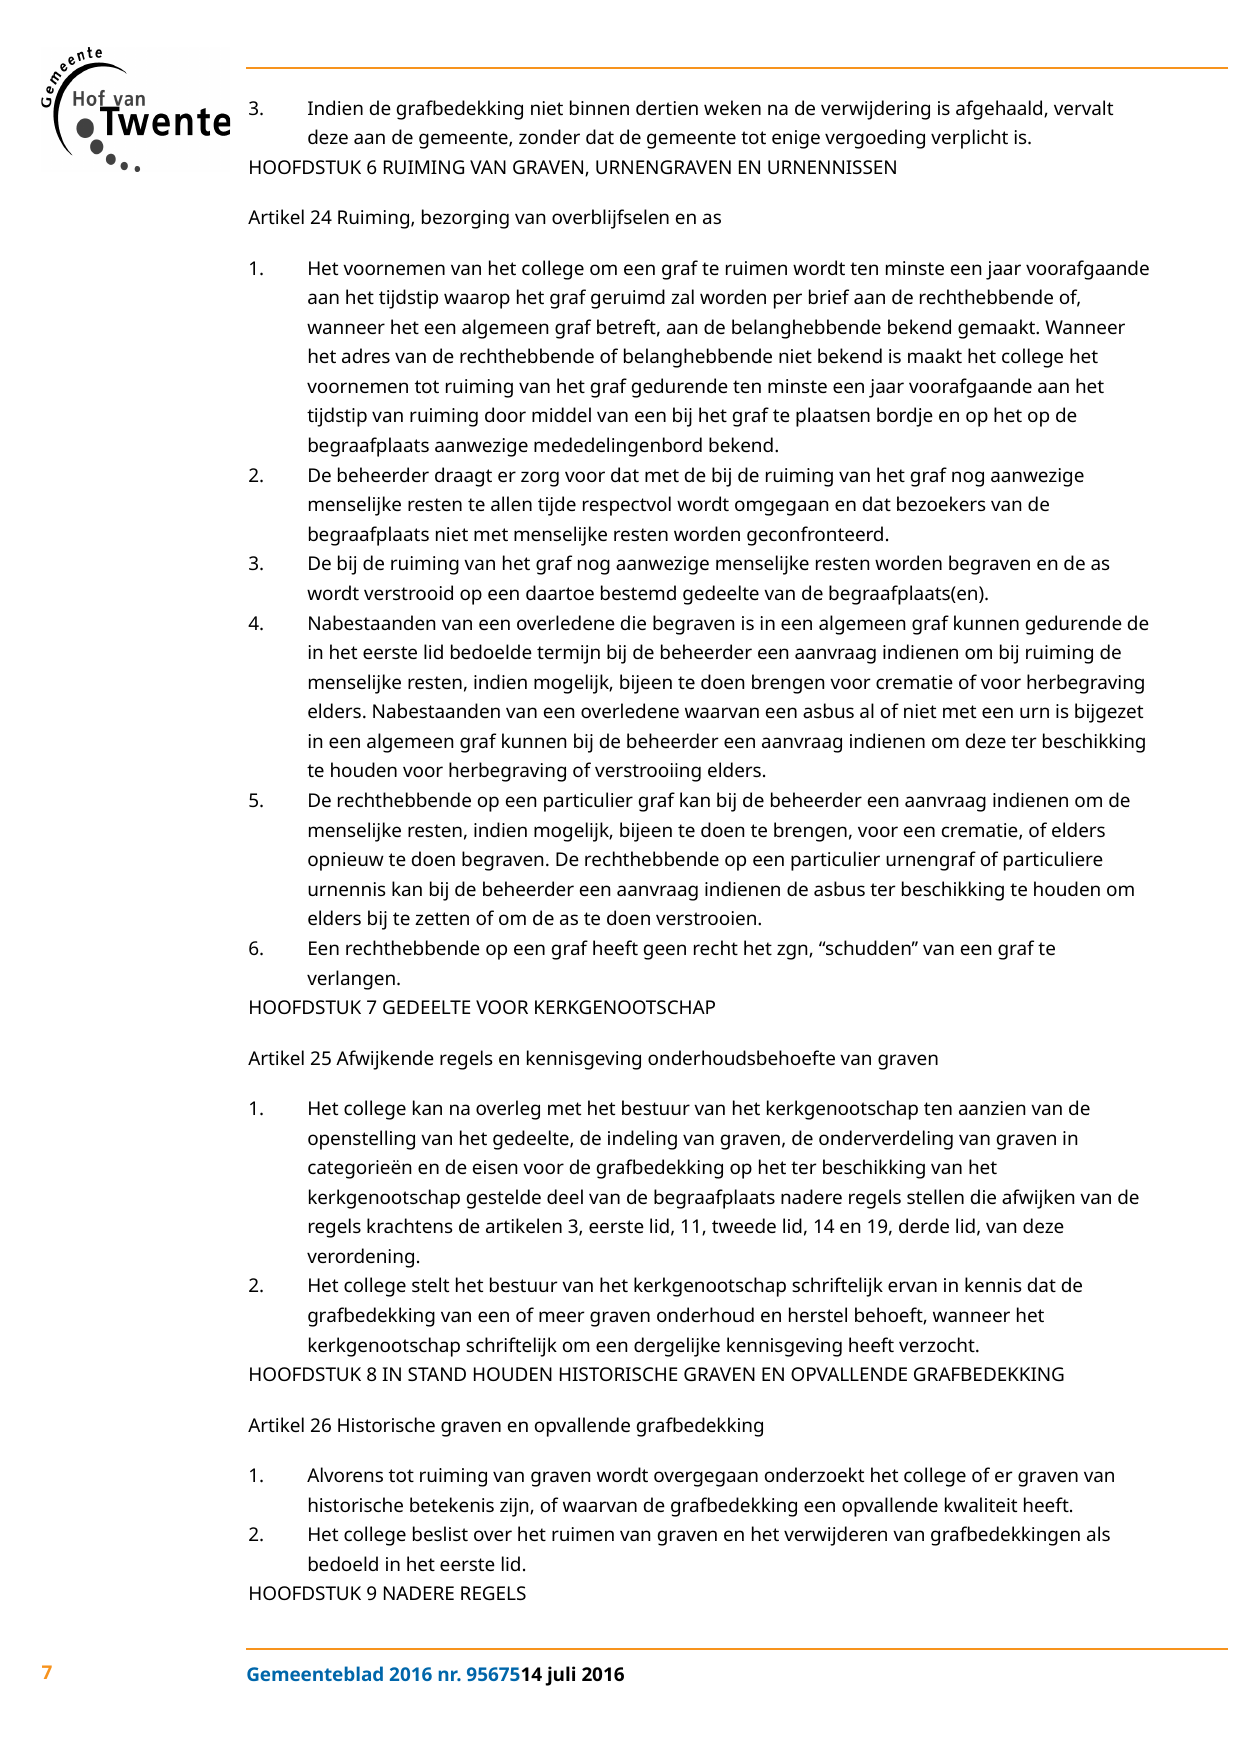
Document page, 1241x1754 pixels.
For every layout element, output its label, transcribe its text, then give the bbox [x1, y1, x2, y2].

text Artikel 25 Afwijkende regels en kennisgeving onderhoudsbehoefte van graven [248, 1045, 1152, 1071]
text Artikel 26 Historische graven en opvallende grafbedekking [248, 1412, 1152, 1438]
list Indien de grafbedekking niet binnen dertien weken na de verwijdering is afgehaald, vervalt deze aan de gemeente, zonder dat de gemeente tot enige vergoeding verplicht is. [248, 95, 1152, 150]
list Het voornemen van het college om een graf te ruimen wordt ten minste een jaar voorafgaande aan het tijdstip waarop het graf geruimd zal worden per brief aan de rechthebbende of, wanneer het een algemeen graf betreft, aan de belanghebbende bekend gemaakt. Wanneer het adres van de rechthebbende of belanghebbende niet bekend is maakt het college het voornemen tot ruiming van het graf gedurende ten minste een jaar voorafgaande aan het tijdstip van ruiming door middel van een bij het graf te plaatsen bordje en op het op de begraafplaats aanwezige mededelingenbord bekend. [248, 255, 1152, 458]
list De beheerder draagt er zorg voor dat met de bij de ruiming van het graf nog aanwezige menselijke resten te allen tijde respectvol wordt omgegaan en dat bezoekers van de begraafplaats niet met menselijke resten worden geconfronteerd. [248, 462, 1152, 547]
text HOOFDSTUK 7 GEDEELTE VOOR KERKGENOOTSCHAP [248, 994, 1152, 1020]
list De bij de ruiming van het graf nog aanwezige menselijke resten worden begraven en de as wordt verstrooid op een daartoe bestemd gedeelte van de begraafplaats(en). [248, 551, 1152, 606]
list Het college beslist over het ruimen van graven en het verwijderen van grafbedekkingen als bedoeld in het eerste lid. [248, 1521, 1152, 1577]
list Een rechthebbende op een graf heeft geen recht het zgn, “schudden’’ van een graf te verlangen. [248, 935, 1152, 991]
text HOOFDSTUK 8 IN STAND HOUDEN HISTORISCHE GRAVEN EN OPVALLENDE GRAFBEDEKKING [248, 1361, 1152, 1387]
list De rechthebbende op een particulier graf kan bij de beheerder een aanvraag indienen om de menselijke resten, indien mogelijk, bijeen te doen te brengen, voor een crematie, of elders opnieuw te doen begraven. De rechthebbende op een particulier urnengraf of particuliere urnennis kan bij de beheerder een aanvraag indienen de asbus ter beschikking te houden om elders bij te zetten of om de as te doen verstrooien. [248, 787, 1152, 931]
list Het college stelt het bestuur van het kerkgenootschap schriftelijk ervan in kennis dat de grafbedekking van een of meer graven onderhoud en herstel behoeft, wanneer het kerkgenootschap schriftelijk om een dergelijke kennisgeving heeft verzocht. [248, 1273, 1152, 1358]
list Alvorens tot ruiming van graven wordt overgegaan onderzoekt het college of er graven van historische betekenis zijn, of waarvan de grafbedekking een opvallende kwaliteit heeft. [248, 1462, 1152, 1518]
list Nabestaanden van een overledene die begraven is in een algemeen graf kunnen gedurende de in het eerste lid bedoelde termijn bij de beheerder een aanvraag indienen om bij ruiming de menselijke resten, indien mogelijk, bijeen te doen brengen voor crematie of voor herbegraving elders. Nabestaanden van een overledene waarvan een asbus al of niet met een urn is bijgezet in een algemeen graf kunnen bij de beheerder een aanvraag indienen om deze ter beschikking te houden voor herbegraving of verstrooiing elders. [248, 610, 1152, 783]
picture [41, 47, 231, 172]
text HOOFDSTUK 9 NADERE REGELS [248, 1581, 1152, 1606]
list Het college kan na overleg met het bestuur van het kerkgenootschap ten aanzien van de openstelling van het gedeelte, de indeling van graven, de onderverdeling van graven in categorieën en de eisen voor de grafbedekking op het ter beschikking van het kerkgenootschap gestelde deel van de begraafplaats nadere regels stellen die afwijken van de regels krachtens de artikelen 3, eerste lid, 11, tweede lid, 14 en 19, derde lid, van deze verordening. [248, 1095, 1152, 1269]
text HOOFDSTUK 6 RUIMING VAN GRAVEN, URNENGRAVEN EN URNENNISSEN [248, 154, 1152, 180]
text Artikel 24 Ruiming, bezorging van overblijfselen en as [248, 204, 1152, 230]
